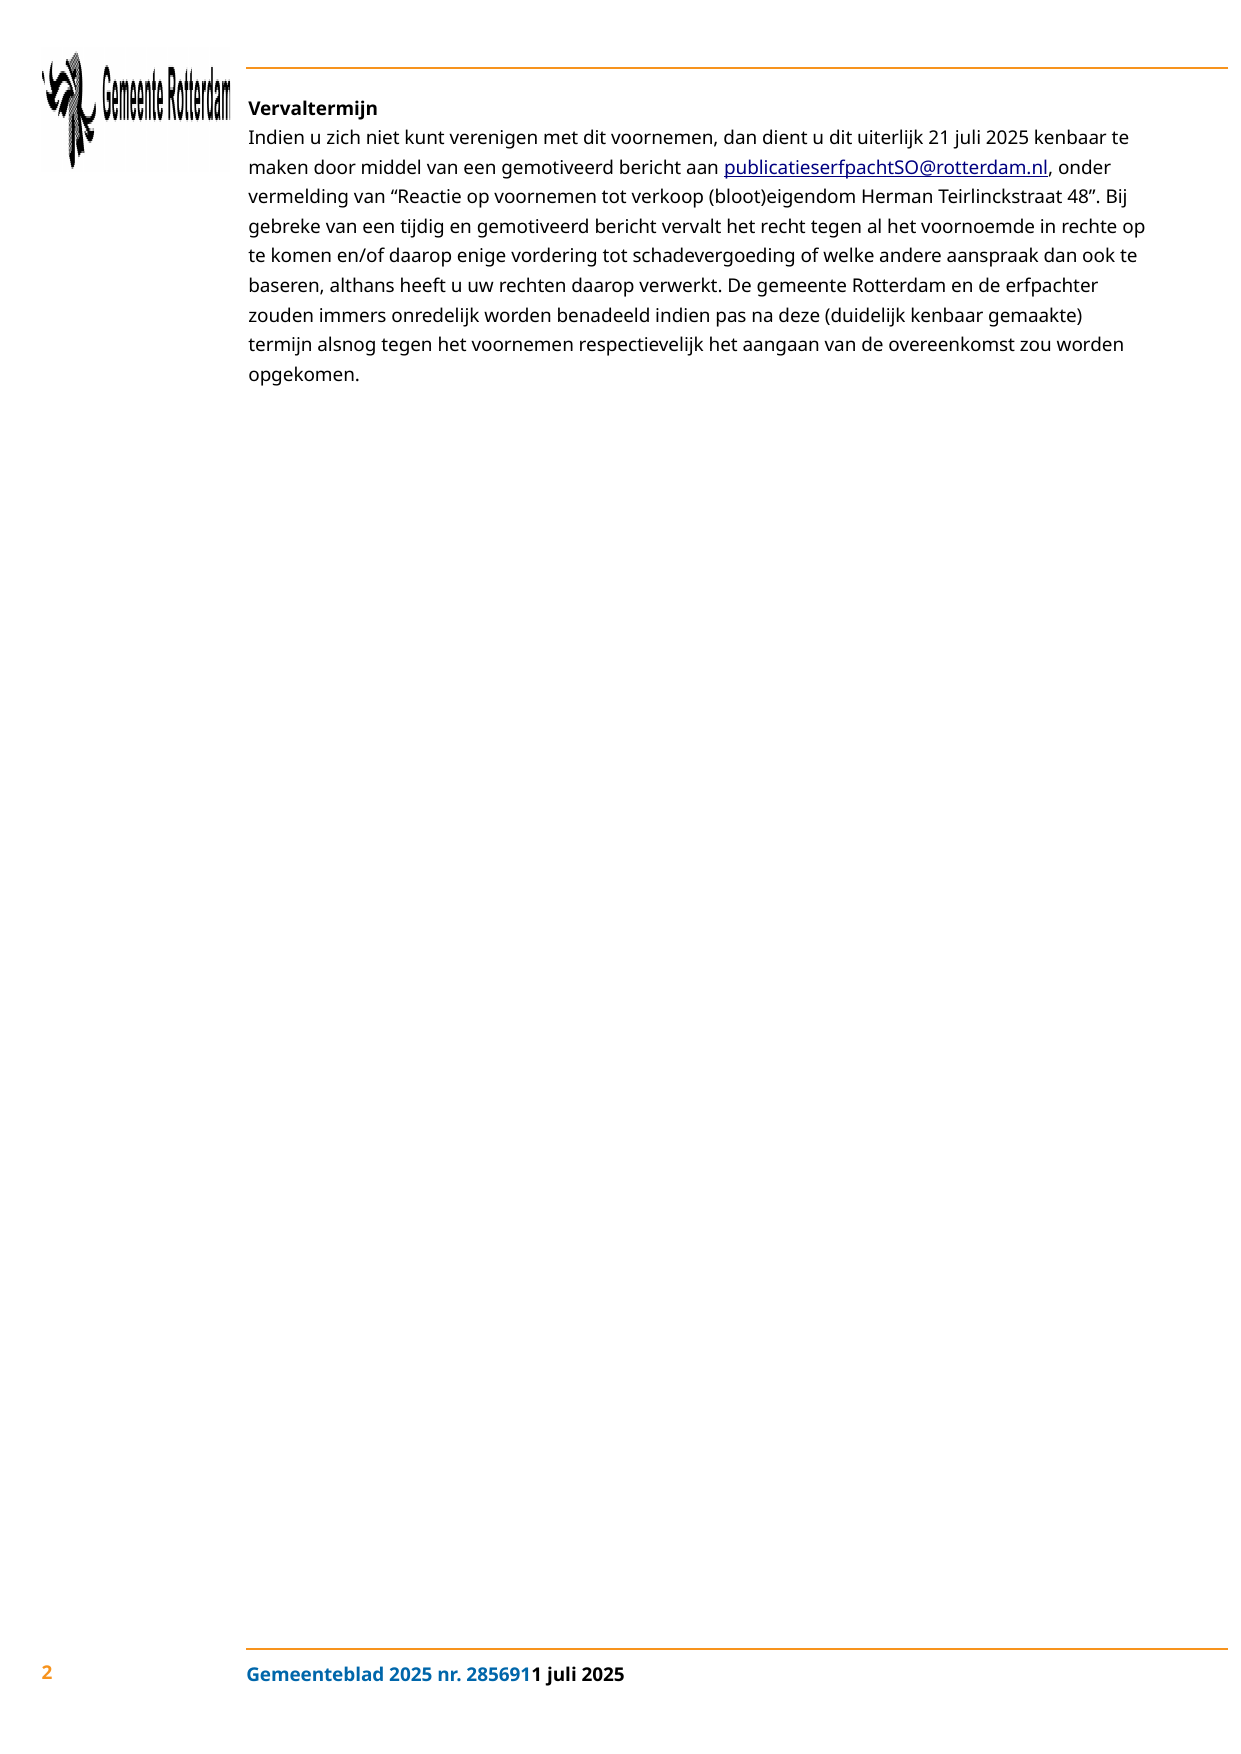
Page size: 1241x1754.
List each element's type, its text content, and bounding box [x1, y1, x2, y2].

text Vervaltermijn [248, 95, 1152, 121]
text Indien u zich niet kunt verenigen met dit voornemen, dan dient u dit uiterlijk 21 juli 2025 kenbaar te maken door middel van een gemotiveerd bericht aan publicatieserfpachtSO@rotterdam.nl, onder vermelding van “Reactie op voornemen tot verkoop (bloot)eigendom Herman Teirlinckstraat 48”. Bij gebreke van een tijdig en gemotiveerd bericht vervalt het recht tegen al het voornoemde in rechte op te komen en/of daarop enige vordering tot schadevergoeding of welke andere aanspraak dan ook te baseren, althans heeft u uw rechten daarop verwerkt. De gemeente Rotterdam en de erfpachter zouden immers onredelijk worden benadeeld indien pas na deze (duidelijk kenbaar gemaakte) termijn alsnog tegen het voornemen respectievelijk het aangaan van de overeenkomst zou worden opgekomen. [248, 124, 1152, 387]
picture [41, 47, 231, 172]
